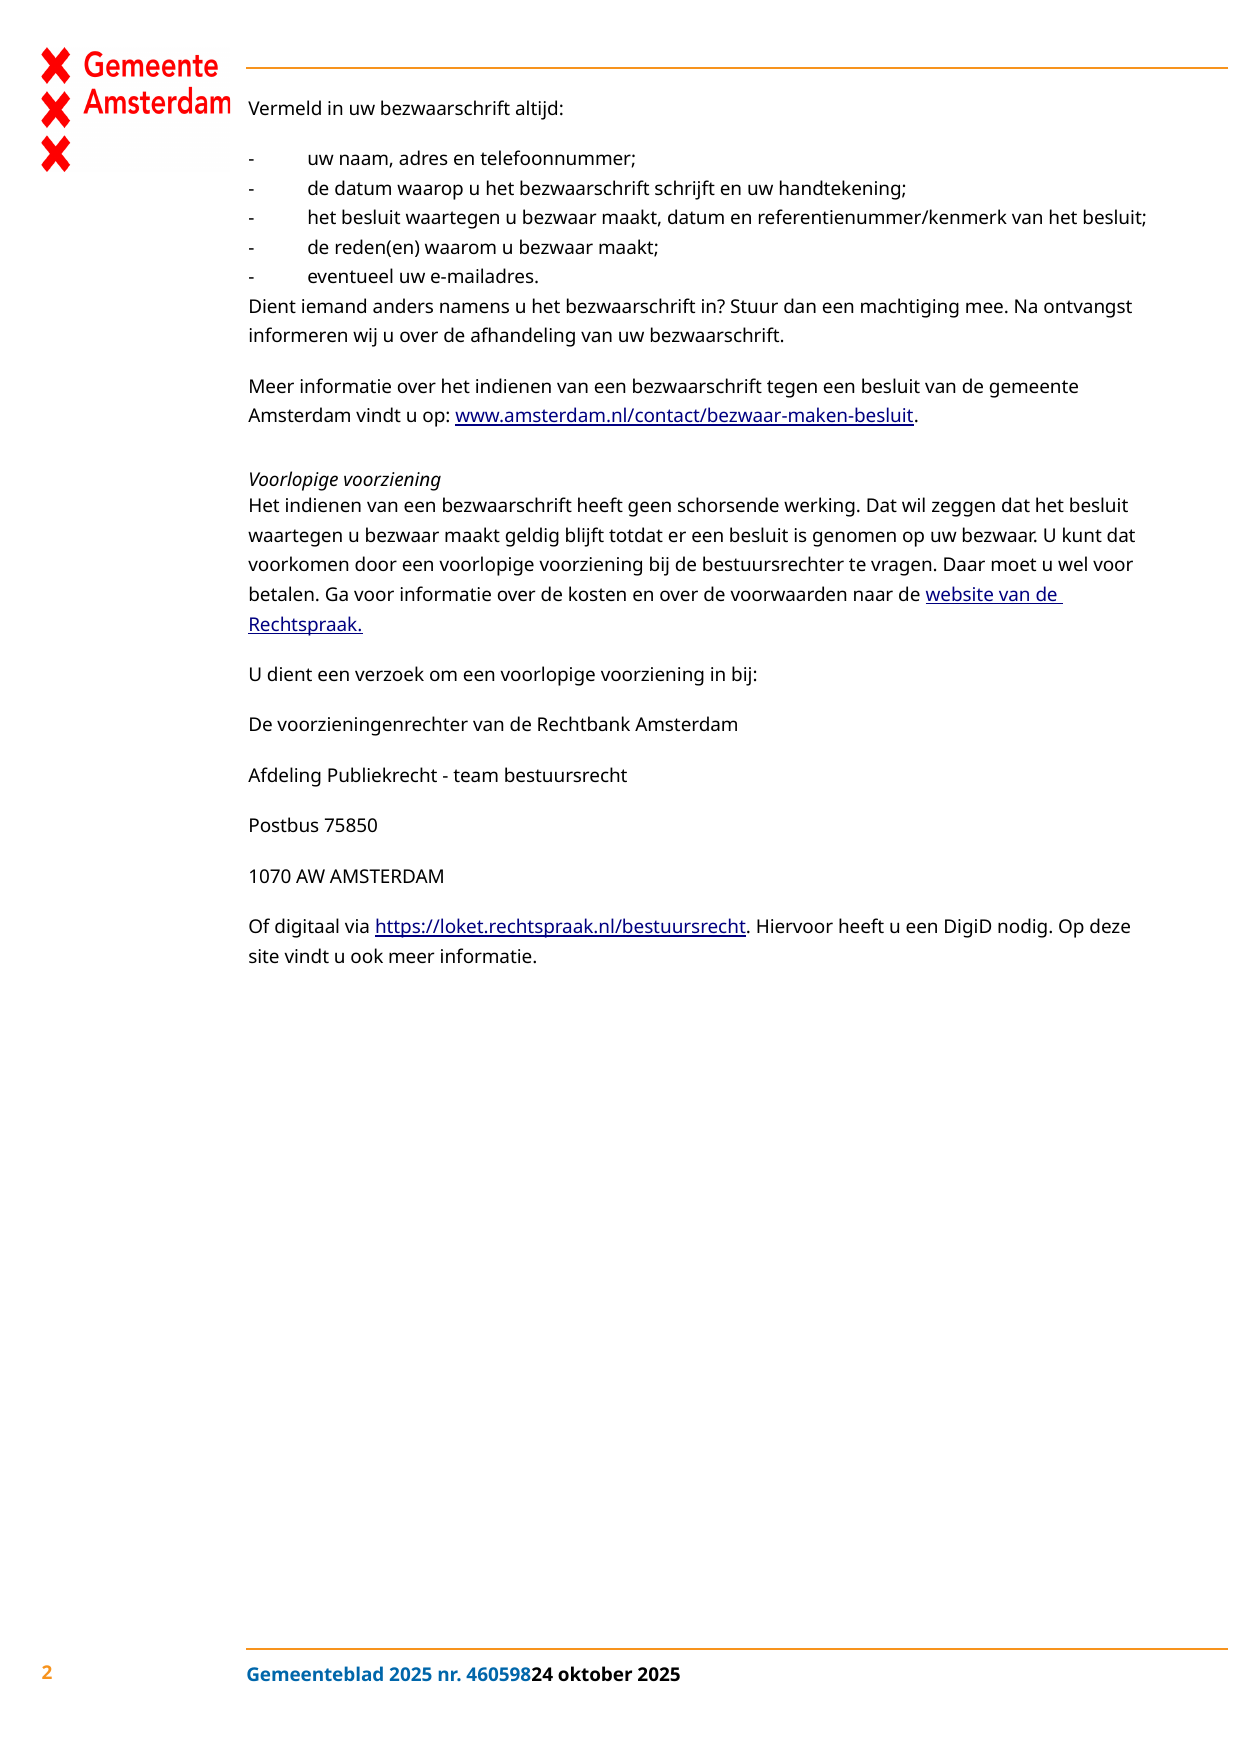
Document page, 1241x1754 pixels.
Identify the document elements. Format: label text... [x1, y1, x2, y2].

text 1070 AW AMSTERDAM [248, 863, 1152, 888]
text Vermeld in uw bezwaarschrift altijd: [248, 95, 1152, 121]
text Meer informatie over het indienen van een bezwaarschrift tegen een besluit van de gemeente Amsterdam vindt u op: www.amsterdam.nl/contact/bezwaar-maken-besluit. [248, 373, 1152, 428]
text Afdeling Publiekrecht - team bestuursrecht [248, 762, 1152, 788]
list het besluit waartegen u bezwaar maakt, datum en referentienummer/kenmerk van het besluit; [248, 204, 1152, 230]
list de datum waarop u het bezwaarschrift schrijft en uw handtekening; [248, 175, 1152, 201]
text Het indienen van een bezwaarschrift heeft geen schorsende werking. Dat wil zeggen dat het besluit waartegen u bezwaar maakt geldig blijft totdat er een besluit is genomen op uw bezwaar. U kunt dat voorkomen door een voorlopige voorziening bij de bestuursrechter te vragen. Daar moet u wel voor betalen. Ga voor informatie over de kosten en over de voorwaarden naar de website van de Rechtspraak. [248, 492, 1152, 636]
text U dient een verzoek om een voorlopige voorziening in bij: [248, 661, 1152, 687]
text Dient iemand anders namens u het bezwaarschrift in? Stuur dan een machtiging mee. Na ontvangst informeren wij u over de afhandeling van uw bezwaarschrift. [248, 293, 1152, 348]
list eventueel uw e-mailadres. [248, 263, 1152, 289]
text Voorlopige voorziening [248, 467, 1152, 492]
text Of digitaal via https://loket.rechtspraak.nl/bestuursrecht. Hiervoor heeft u een DigiD nodig. Op deze site vindt u ook meer informatie. [248, 913, 1152, 968]
list de reden(en) waarom u bezwaar maakt; [248, 234, 1152, 260]
text Postbus 75850 [248, 812, 1152, 838]
text De voorzieningenrechter van de Rechtbank Amsterdam [248, 712, 1152, 737]
list uw naam, adres en telefoonnummer; [248, 145, 1152, 171]
picture [41, 47, 231, 172]
